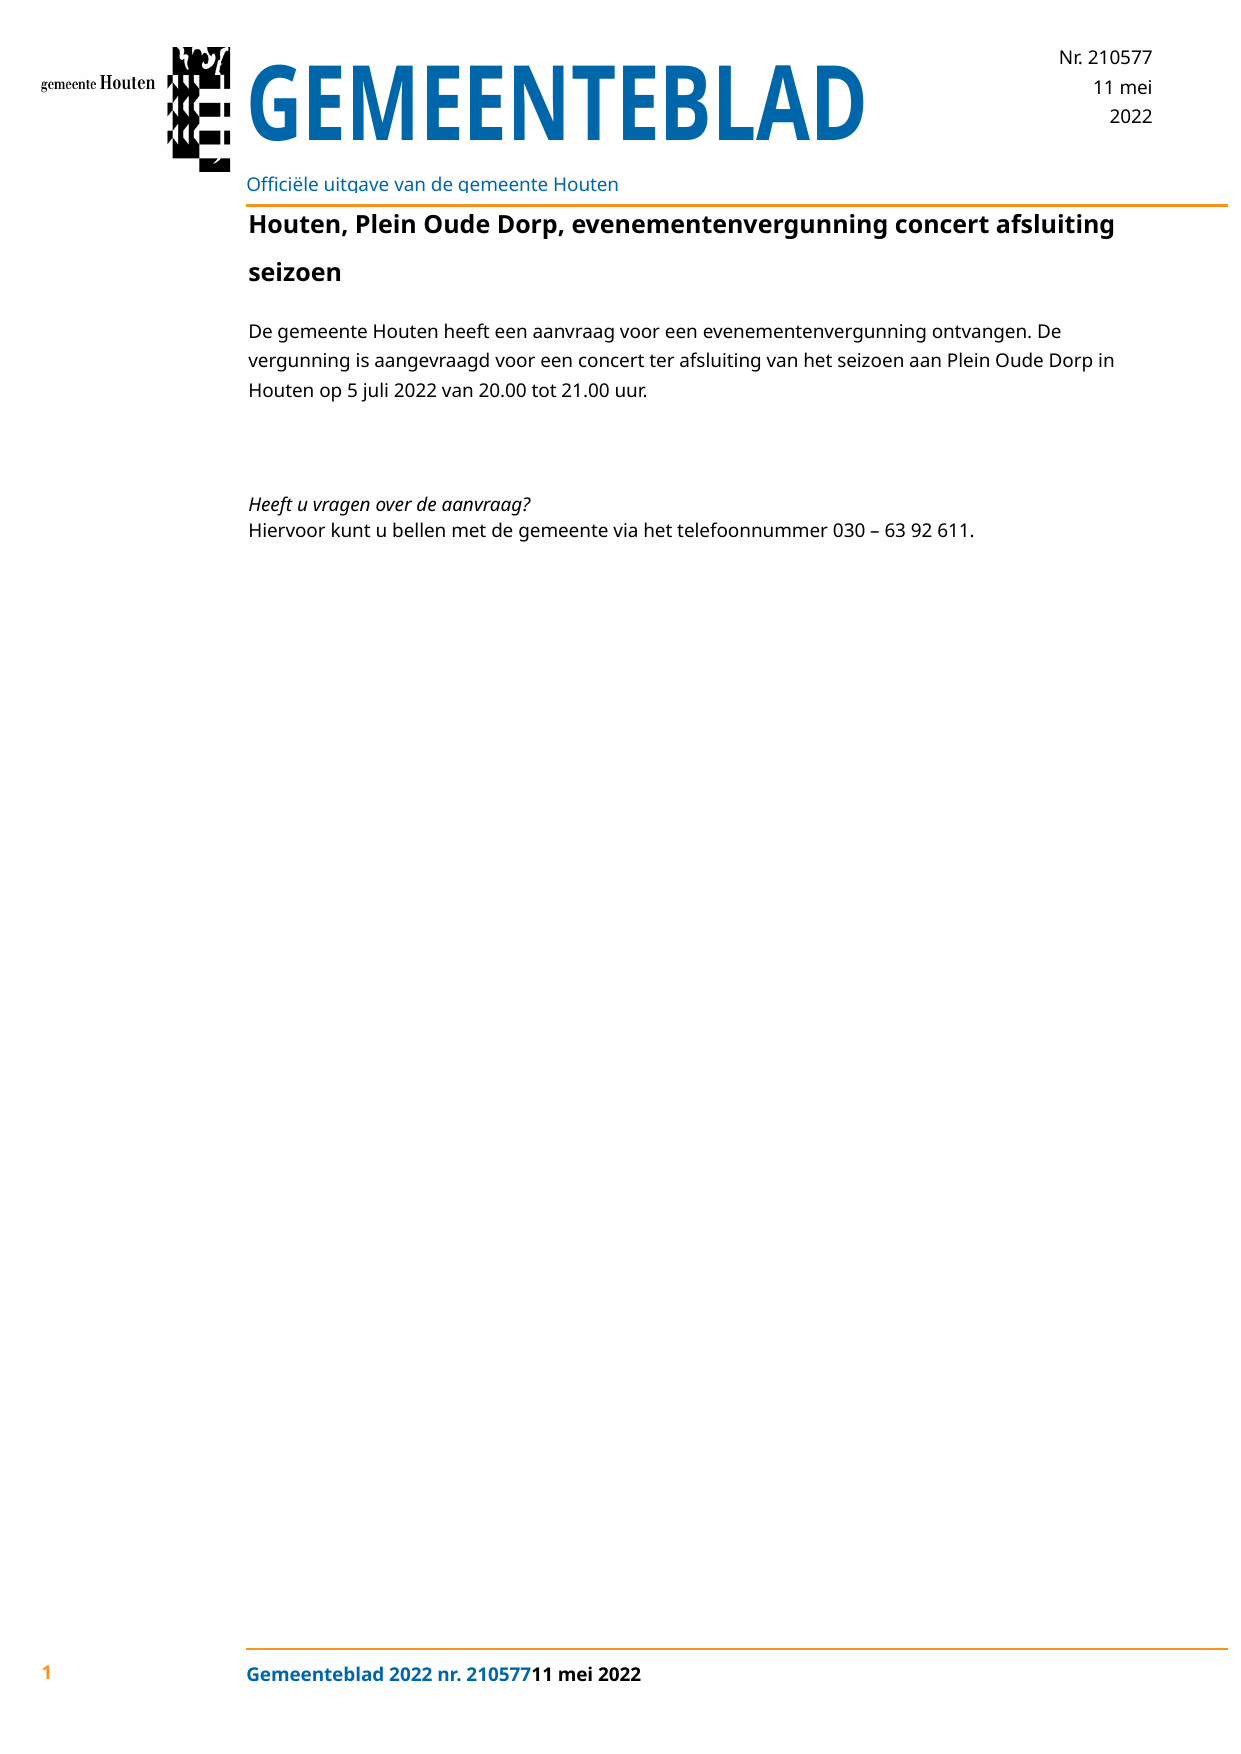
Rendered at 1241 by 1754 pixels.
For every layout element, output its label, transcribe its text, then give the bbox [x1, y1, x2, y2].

text Houten, Plein Oude Dorp, evenementenvergunning concert afsluiting seizoen [248, 207, 1152, 288]
text De gemeente Houten heeft een aanvraag voor een evenementenvergunning ontvangen. De vergunning is aangevraagd voor een concert ter afsluiting van het seizoen aan Plein Oude Dorp in Houten op 5 juli 2022 van 20.00 tot 21.00 uur. [248, 318, 1152, 403]
picture [41, 47, 231, 172]
text Heeft u vragen over de aanvraag? [248, 491, 1152, 517]
text Hiervoor kunt u bellen met de gemeente via het telefoonnummer 030 – 63 92 611. [248, 517, 1152, 543]
